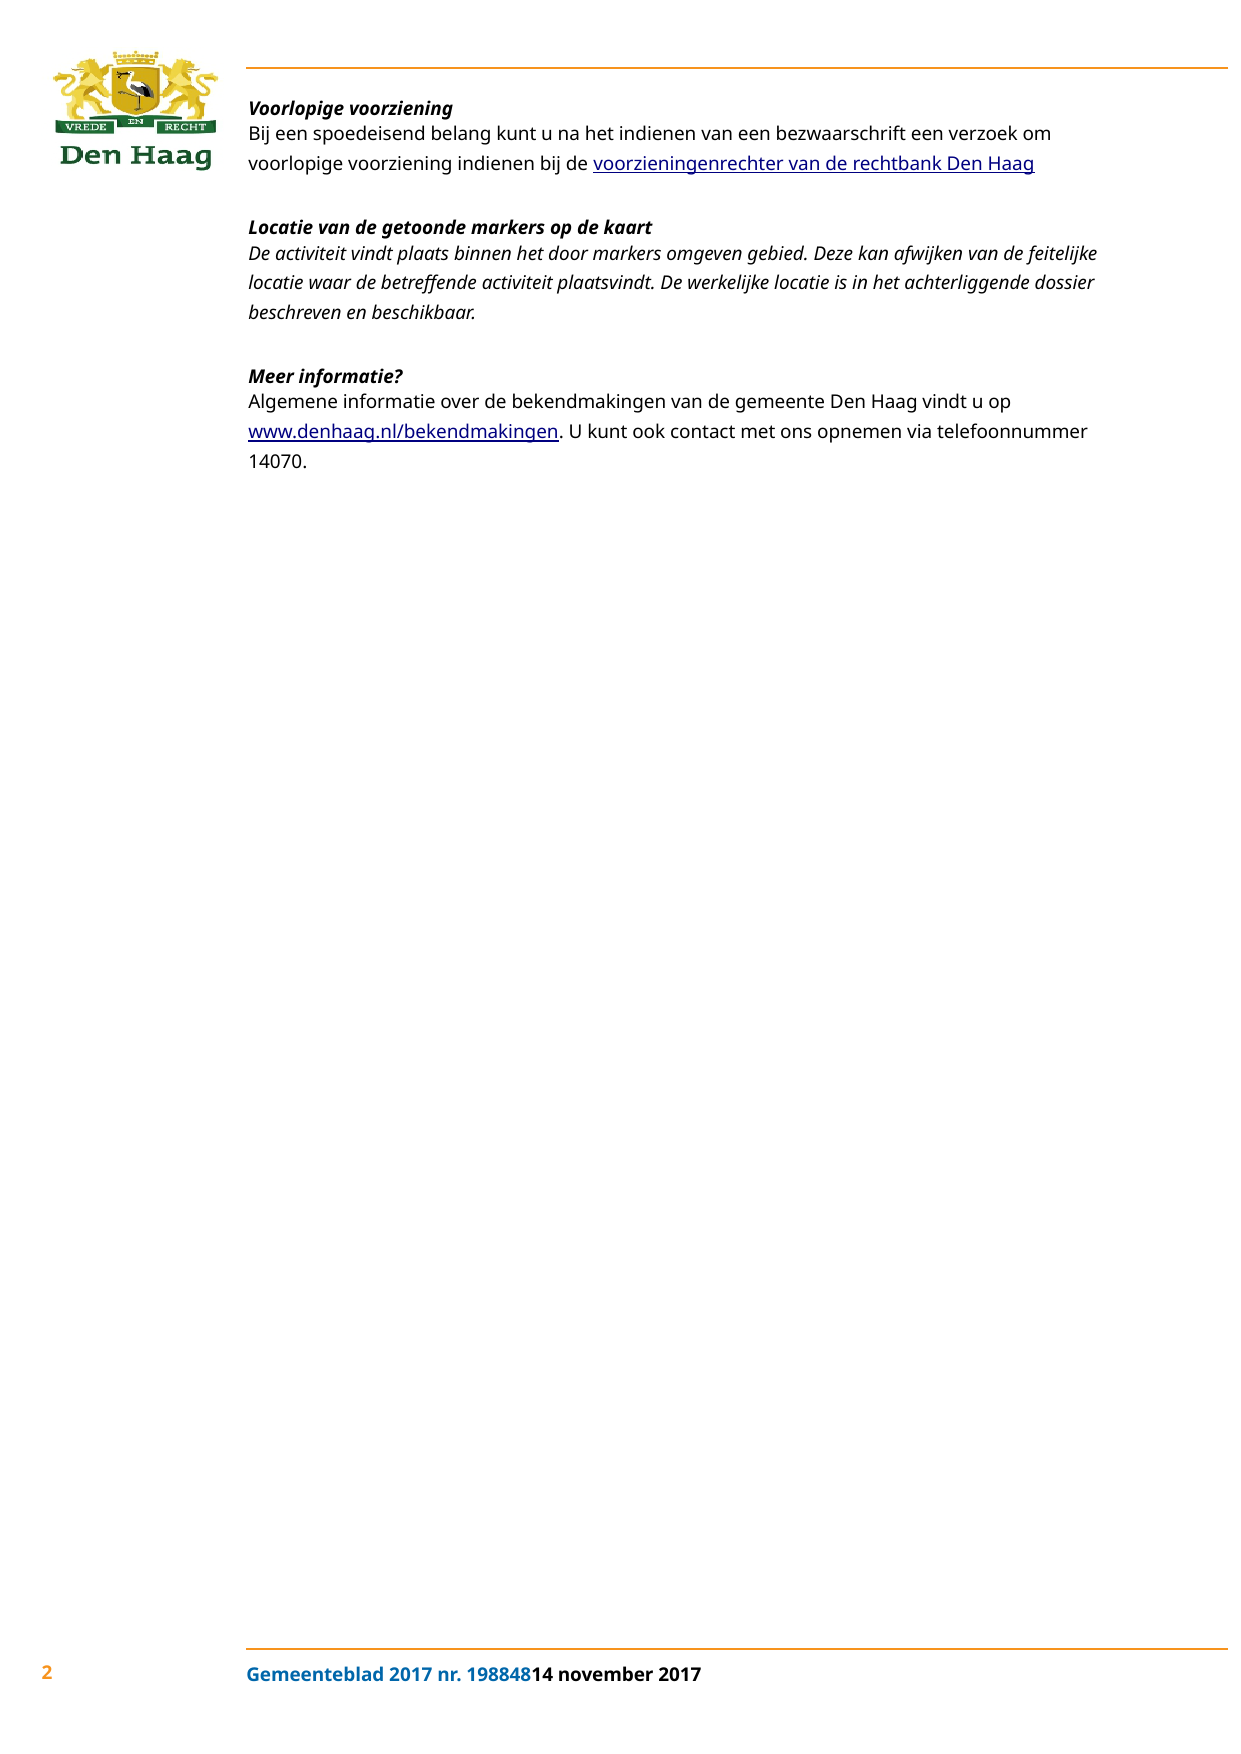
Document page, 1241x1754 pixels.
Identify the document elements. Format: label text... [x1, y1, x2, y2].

text Bij een spoedeisend belang kunt u na het indienen van een bezwaarschrift een verzoek om voorlopige voorziening indienen bij de voorzieningenrechter van de rechtbank Den Haag [248, 121, 1152, 176]
text Algemene informatie over de bekendmakingen van de gemeente Den Haag vindt u op www.denhaag.nl/bekendmakingen. U kunt ook contact met ons opnemen via telefoonnummer 14070. [248, 389, 1152, 473]
text Locatie van de getoonde markers op de kaart [248, 214, 1152, 240]
text Meer informatie? [248, 363, 1152, 389]
text Voorlopige voorziening [248, 95, 1152, 121]
picture [41, 47, 231, 172]
text De activiteit vindt plaats binnen het door markers omgeven gebied. Deze kan afwijken van de feitelijke locatie waar de betreffende activiteit plaatsvindt. De werkelijke locatie is in het achterliggende dossier beschreven en beschikbaar. [248, 240, 1152, 325]
